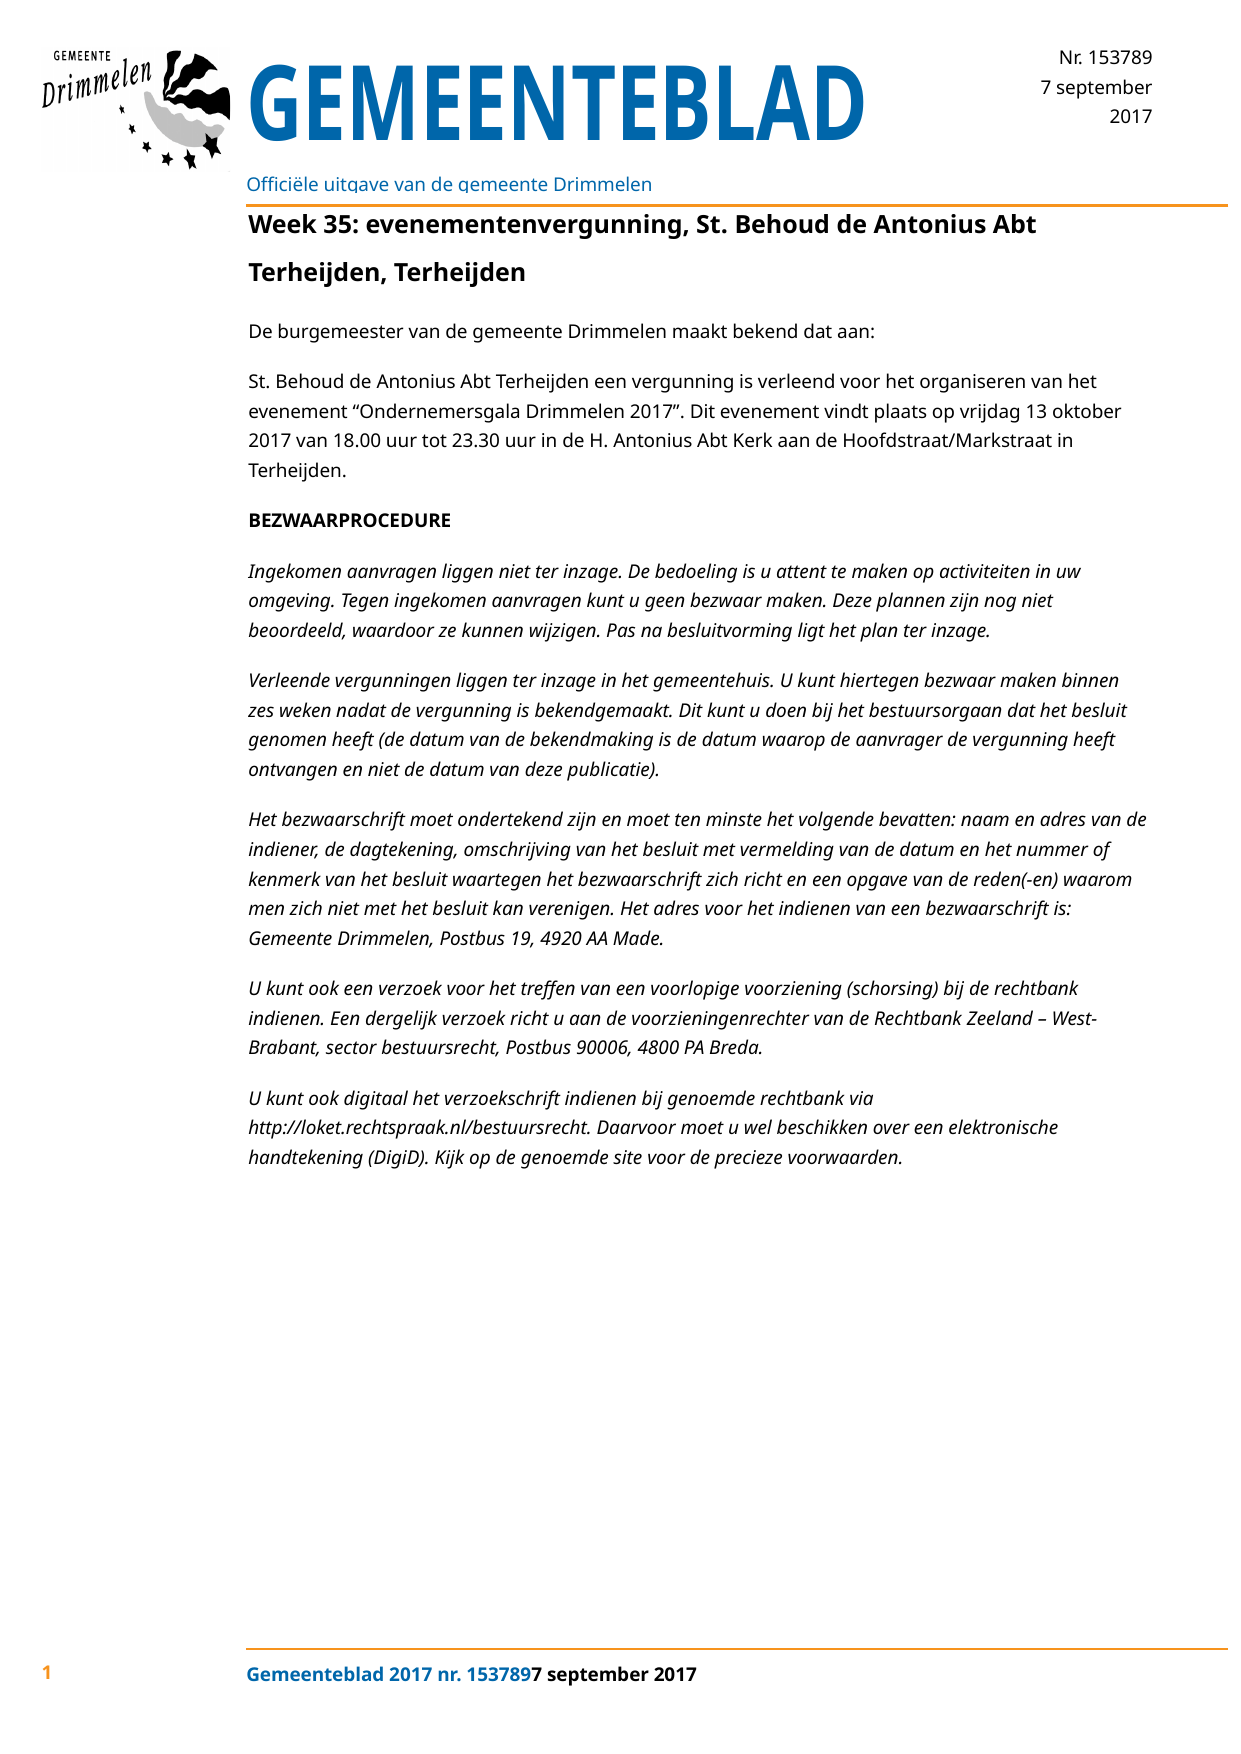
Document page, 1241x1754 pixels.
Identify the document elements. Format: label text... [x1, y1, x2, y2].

text De burgemeester van de gemeente Drimmelen maakt bekend dat aan: [248, 318, 1152, 344]
text Het bezwaarschrift moet ondertekend zijn en moet ten minste het volgende bevatten: naam en adres van de indiener, de dagtekening, omschrijving van het besluit met vermelding van de datum en het nummer of kenmerk van het besluit waartegen het bezwaarschrift zich richt en een opgave van de reden(-en) waarom men zich niet met het besluit kan verenigen. Het adres voor het indienen van een bezwaarschrift is: Gemeente Drimmelen, Postbus 19, 4920 AA Made. [248, 807, 1152, 951]
text BEZWAARPROCEDURE [248, 507, 1152, 533]
text U kunt ook een verzoek voor het treffen van een voorlopige voorziening (schorsing) bij de rechtbank indienen. Een dergelijk verzoek richt u aan de voorzieningenrechter van de Rechtbank Zeeland – West-Brabant, sector bestuursrecht, Postbus 90006, 4800 PA Breda. [248, 975, 1152, 1060]
text Week 35: evenementenvergunning, St. Behoud de Antonius Abt Terheijden, Terheijden [248, 207, 1152, 288]
text U kunt ook digitaal het verzoekschrift indienen bij genoemde rechtbank via http://loket.rechtspraak.nl/bestuursrecht. Daarvoor moet u wel beschikken over een elektronische handtekening (DigiD). Kijk op de genoemde site voor de precieze voorwaarden. [248, 1085, 1152, 1170]
picture [41, 47, 231, 172]
text Ingekomen aanvragen liggen niet ter inzage. De bedoeling is u attent te maken op activiteiten in uw omgeving. Tegen ingekomen aanvragen kunt u geen bezwaar maken. Deze plannen zijn nog niet beoordeeld, waardoor ze kunnen wijzigen. Pas na besluitvorming ligt het plan ter inzage. [248, 558, 1152, 643]
text Verleende vergunningen liggen ter inzage in het gemeentehuis. U kunt hiertegen bezwaar maken binnen zes weken nadat de vergunning is bekendgemaakt. Dit kunt u doen bij het bestuursorgaan dat het besluit genomen heeft (de datum van de bekendmaking is de datum waarop de aanvrager de vergunning heeft ontvangen en niet de datum van deze publicatie). [248, 667, 1152, 782]
text St. Behoud de Antonius Abt Terheijden een vergunning is verleend voor het organiseren van het evenement “Ondernemersgala Drimmelen 2017”. Dit evenement vindt plaats op vrijdag 13 oktober 2017 van 18.00 uur tot 23.30 uur in de H. Antonius Abt Kerk aan de Hoofdstraat/Markstraat in Terheijden. [248, 368, 1152, 483]
